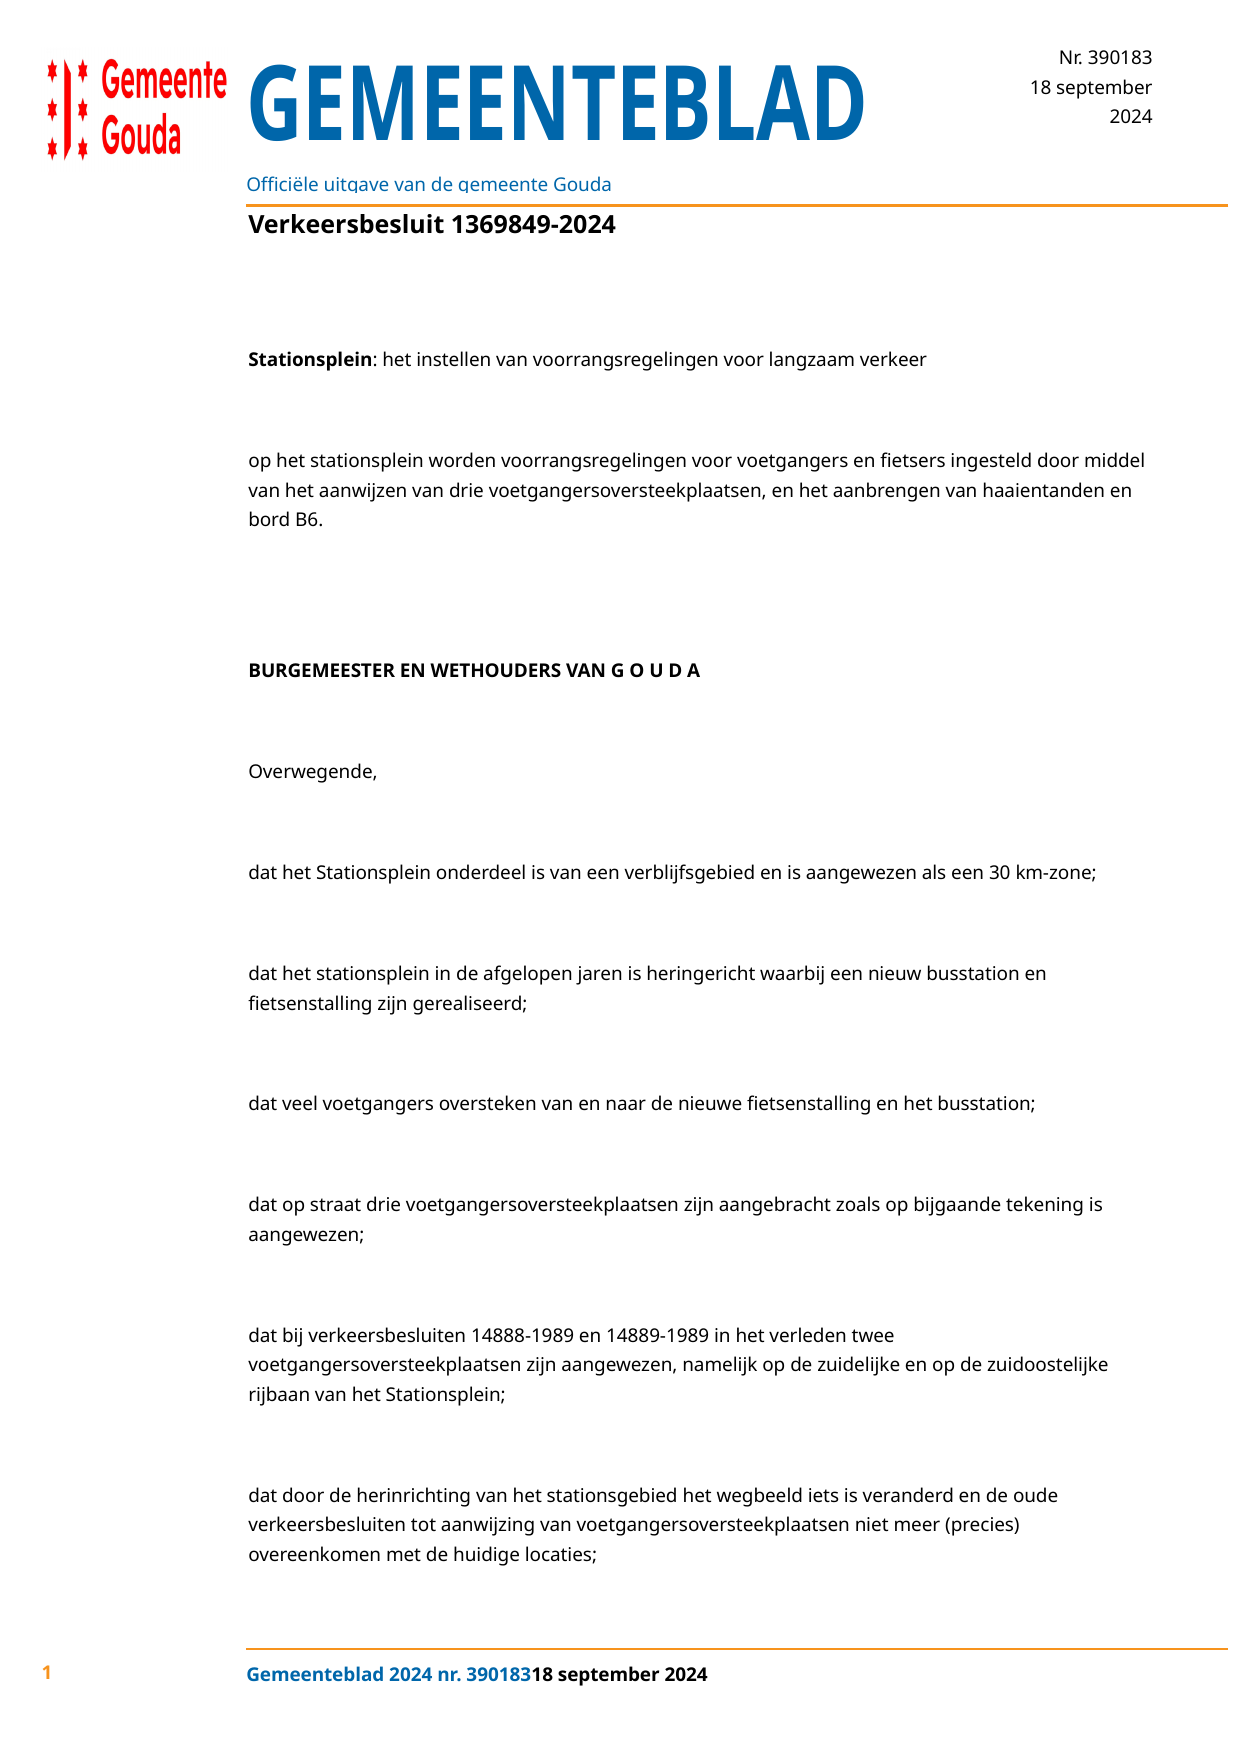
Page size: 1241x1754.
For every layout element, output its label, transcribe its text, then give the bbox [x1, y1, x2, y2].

text dat veel voetgangers oversteken van en naar de nieuwe fietsenstalling en het busstation; [248, 1091, 1152, 1116]
picture [41, 47, 231, 172]
text Stationsplein: het instellen van voorrangsregelingen voor langzaam verkeer [248, 346, 1152, 372]
text dat bij verkeersbesluiten 14888-1989 en 14889-1989 in het verleden twee voetgangersoversteekplaatsen zijn aangewezen, namelijk op de zuidelijke en op de zuidoostelijke rijbaan van het Stationsplein; [248, 1322, 1152, 1407]
text dat op straat drie voetgangersoversteekplaatsen zijn aangebracht zoals op bijgaande tekening is aangewezen; [248, 1191, 1152, 1247]
text op het stationsplein worden voorrangsregelingen voor voetgangers en fietsers ingesteld door middel van het aanwijzen van drie voetgangersoversteekplaatsen, en het aanbrengen van haaientanden en bord B6. [248, 447, 1152, 532]
text dat het Stationsplein onderdeel is van een verblijfsgebied en is aangewezen als een 30 km-zone; [248, 859, 1152, 885]
text dat het stationsplein in de afgelopen jaren is heringericht waarbij een nieuw busstation en fietsenstalling zijn gerealiseerd; [248, 960, 1152, 1016]
text Verkeersbesluit 1369849-2024 [248, 207, 1152, 241]
text BURGEMEESTER EN WETHOUDERS VAN G O U D A [248, 658, 1152, 683]
text dat door de herinrichting van het stationsgebied het wegbeeld iets is veranderd en de oude verkeersbesluiten tot aanwijzing van voetgangersoversteekplaatsen niet meer (precies) overeenkomen met de huidige locaties; [248, 1482, 1152, 1567]
text Overwegende, [248, 758, 1152, 784]
